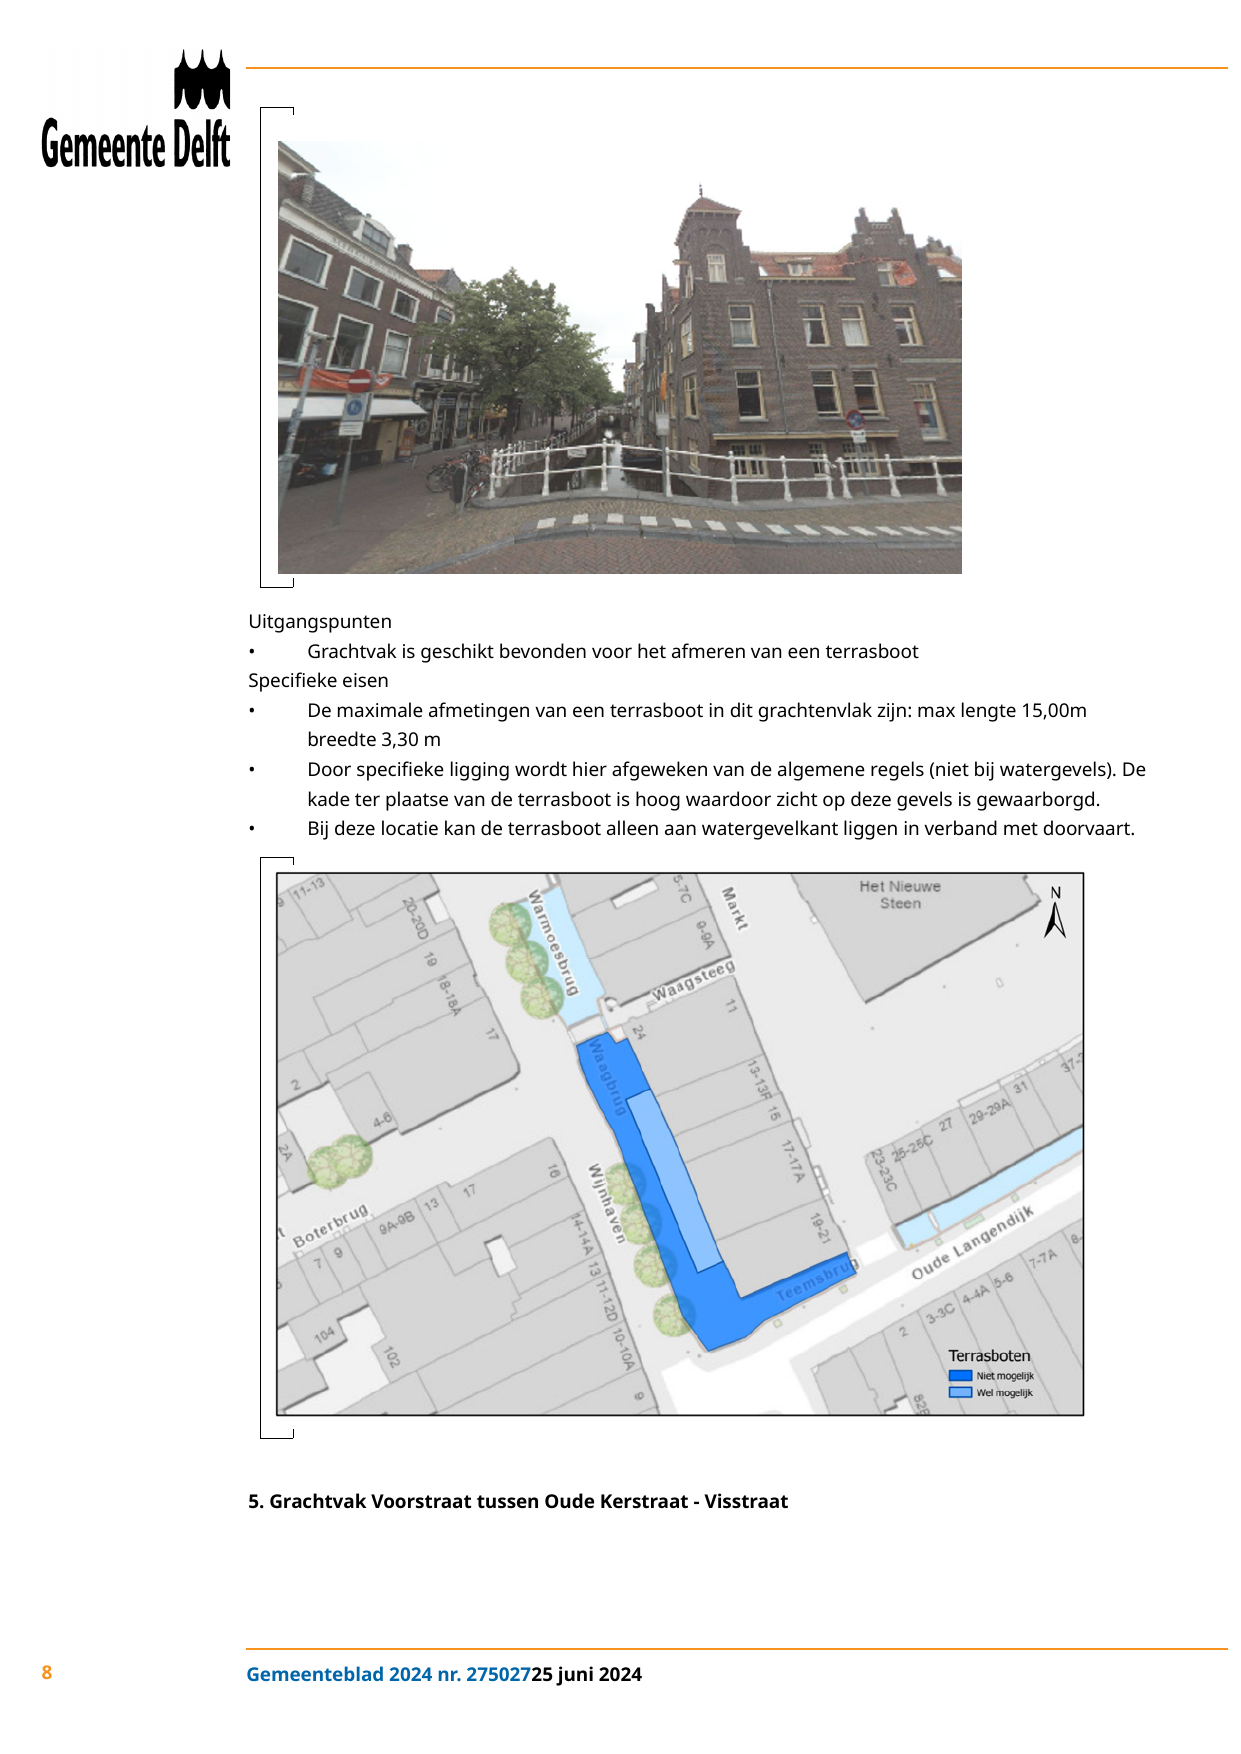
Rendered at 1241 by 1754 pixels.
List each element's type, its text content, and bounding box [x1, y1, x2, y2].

picture [268, 865, 1090, 1429]
list Bij deze locatie kan de terrasboot alleen aan watergevelkant liggen in verband met doorvaart. [248, 815, 1152, 841]
list Grachtvak is geschikt bevonden voor het afmeren van een terrasboot [248, 638, 1152, 664]
text Specifieke eisen [248, 667, 1152, 693]
picture [268, 115, 972, 578]
picture [41, 47, 231, 172]
text 5. Grachtvak Voorstraat tussen Oude Kerstraat - Visstraat [248, 1488, 1152, 1514]
text Uitgangspunten [248, 608, 1152, 634]
list Door specifieke ligging wordt hier afgeweken van de algemene regels (niet bij watergevels). De kade ter plaatse van de terrasboot is hoog waardoor zicht op deze gevels is gewaarborgd. [248, 756, 1152, 812]
list De maximale afmetingen van een terrasboot in dit grachtenvlak zijn: max lengte 15,00m breedte 3,30 m [248, 697, 1152, 752]
